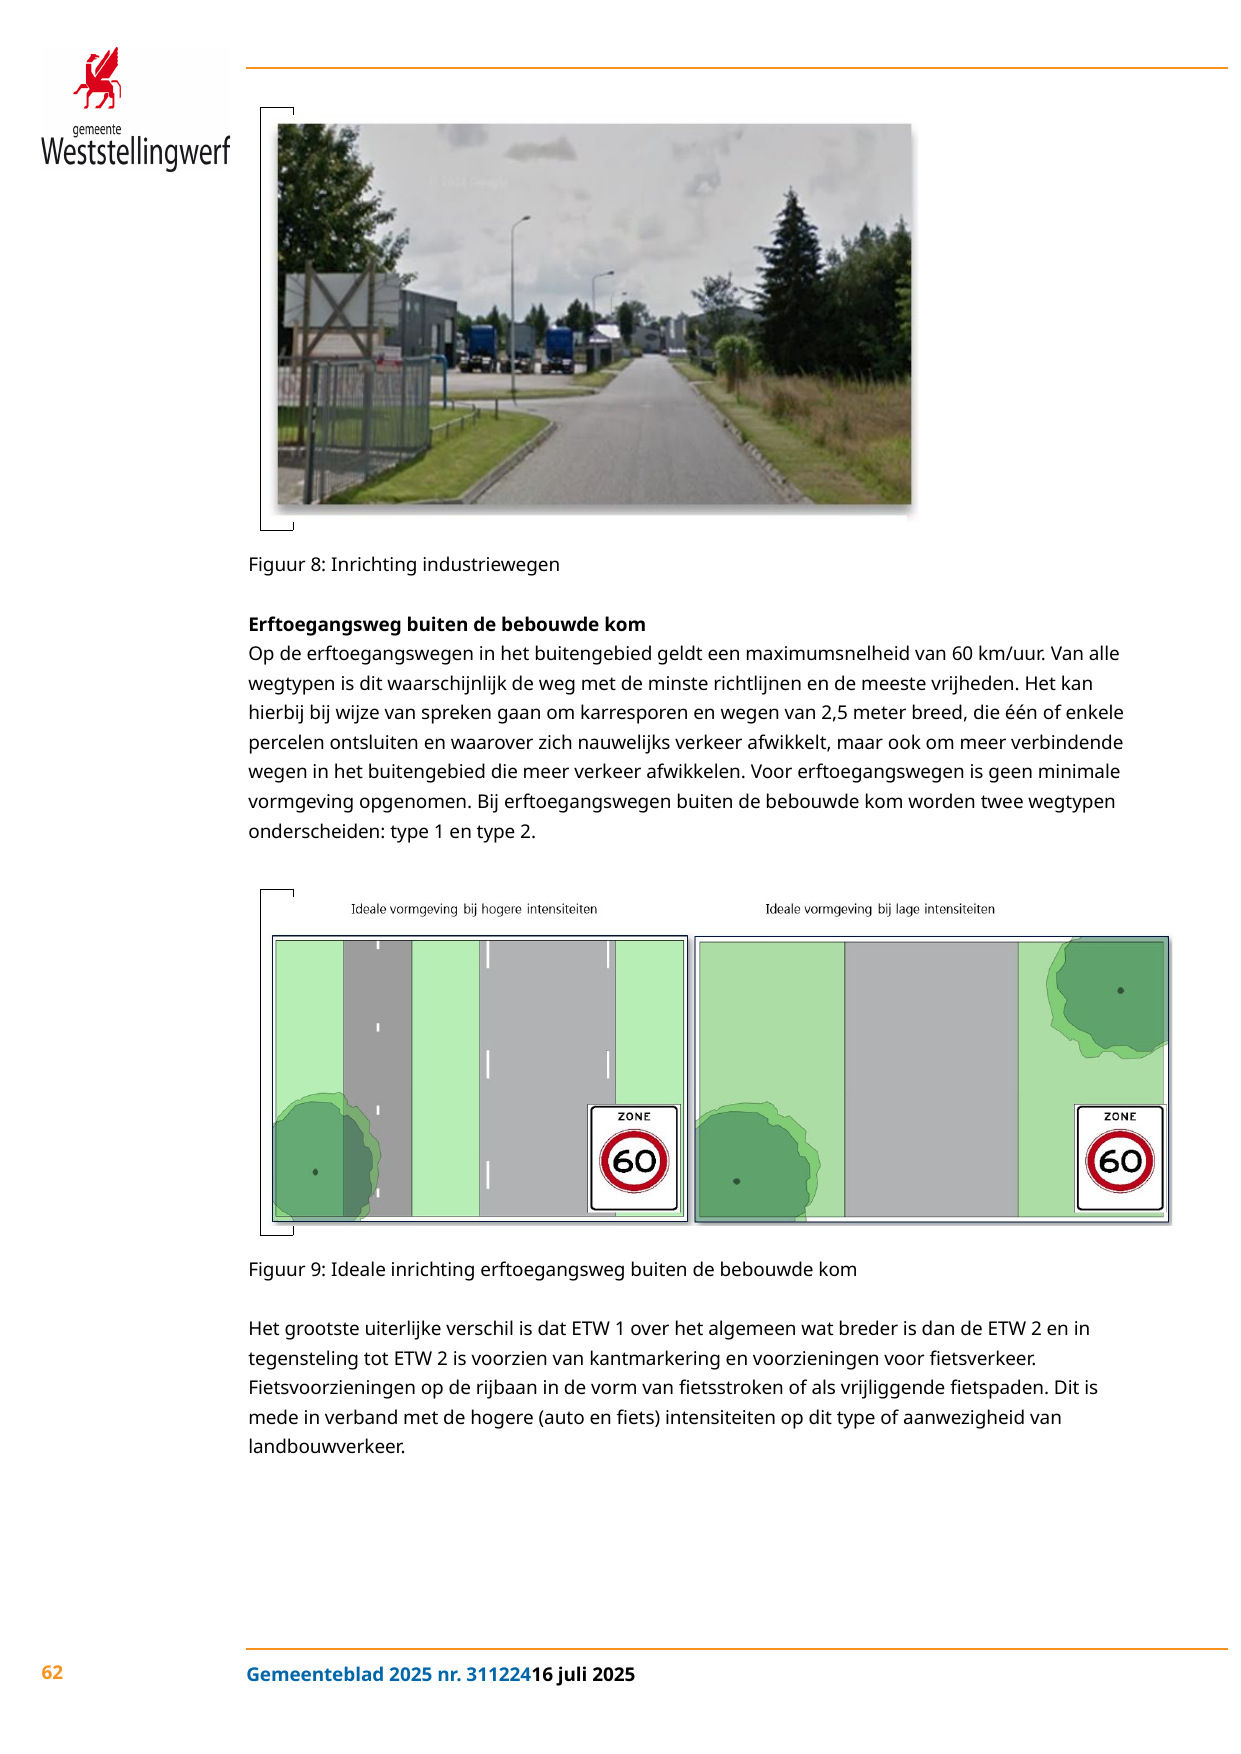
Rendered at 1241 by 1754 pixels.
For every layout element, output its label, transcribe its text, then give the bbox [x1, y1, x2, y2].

picture [268, 897, 1173, 1226]
text Figuur 9: Ideale inrichting erftoegangsweg buiten de bebouwde kom [248, 1256, 1152, 1282]
text Op de erftoegangswegen in het buitengebied geldt een maximumsnelheid van 60 km/uur. Van alle wegtypen is dit waarschijnlijk de weg met de minste richtlijnen en de meeste vrijheden. Het kan hierbij bij wijze van spreken gaan om karresporen en wegen van 2,5 meter breed, die één of enkele percelen ontsluiten en waarover zich nauwelijks verkeer afwikkelt, maar ook om meer verbindende wegen in het buitengebied die meer verkeer afwikkelen. Voor erftoegangswegen is geen minimale vormgeving opgenomen. Bij erftoegangswegen buiten de bebouwde kom worden twee wegtypen onderscheiden: type 1 en type 2. [248, 640, 1152, 844]
picture [268, 115, 919, 522]
text Erftoegangsweg buiten de bebouwde kom [248, 611, 1152, 637]
text Het grootste uiterlijke verschil is dat ETW 1 over het algemeen wat breder is dan de ETW 2 en in tegensteling tot ETW 2 is voorzien van kantmarkering en voorzieningen voor fietsverkeer. Fietsvoorzieningen op de rijbaan in de vorm van fietsstroken of als vrijliggende fietspaden. Dit is mede in verband met de hogere (auto en fiets) intensiteiten op dit type of aanwezigheid van landbouwverkeer. [248, 1315, 1152, 1459]
picture [41, 47, 231, 172]
text Figuur 8: Inrichting industriewegen [248, 552, 1152, 577]
